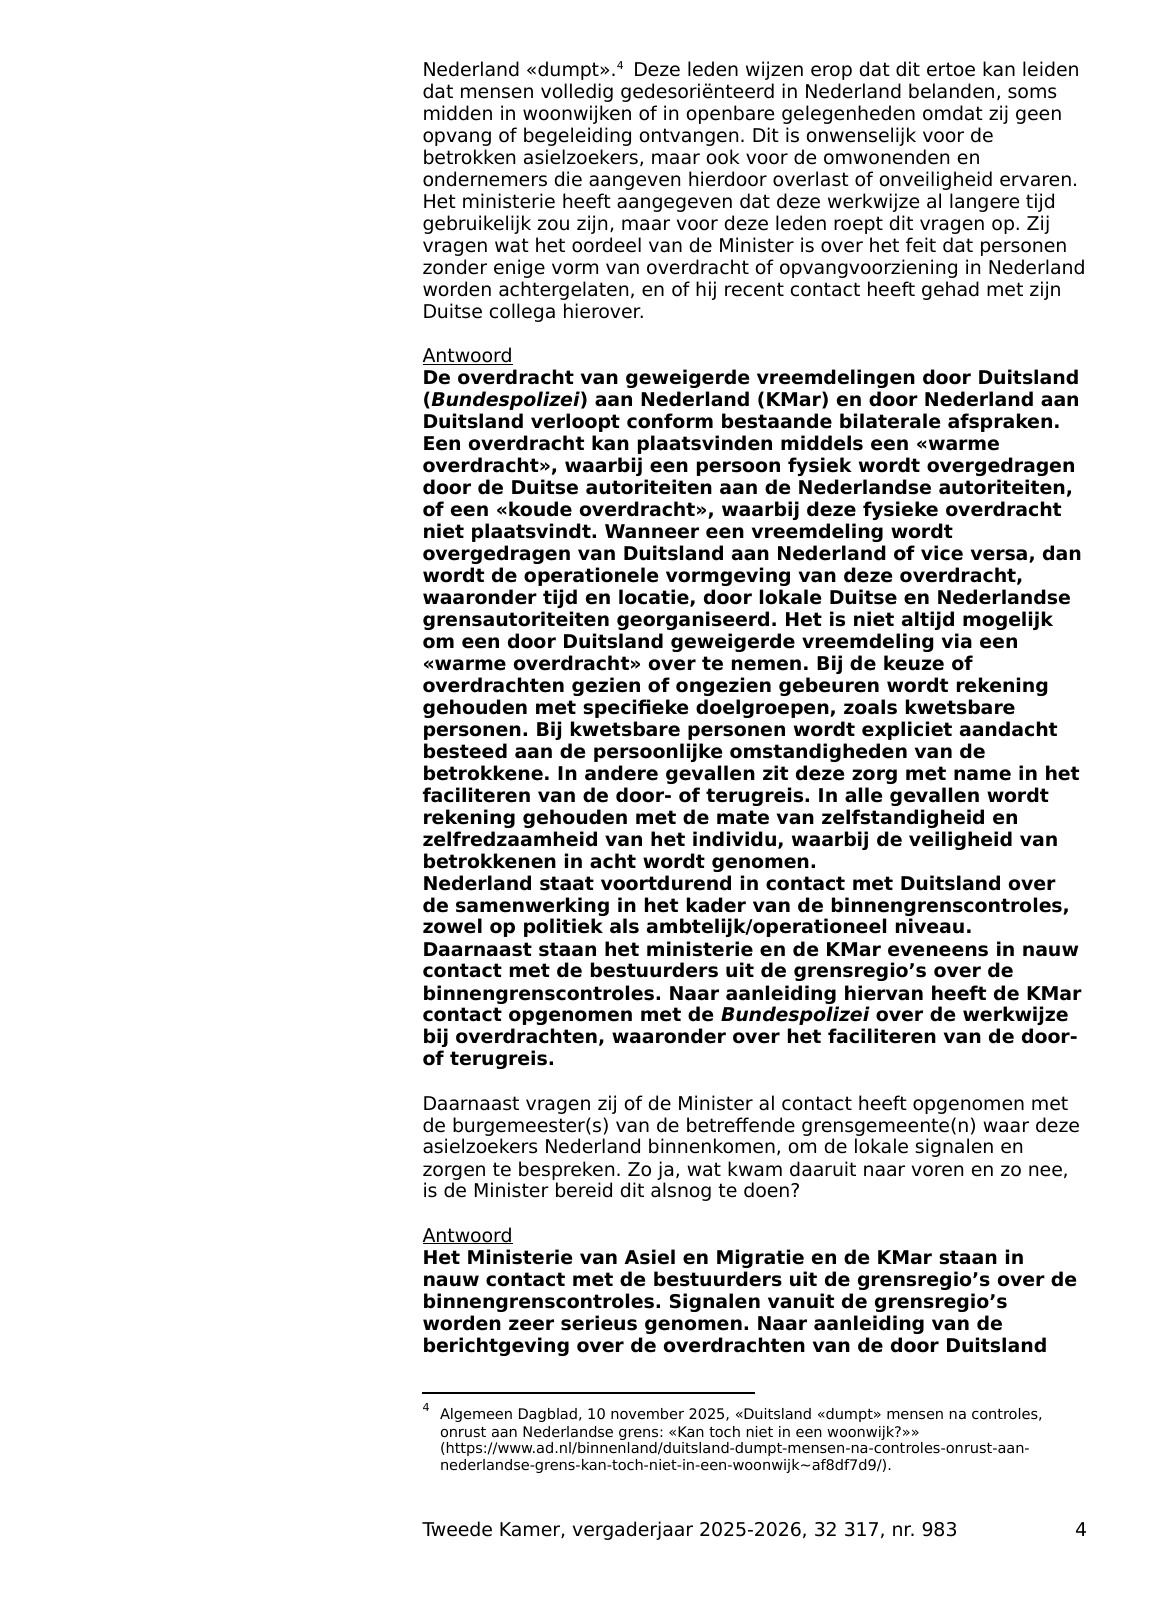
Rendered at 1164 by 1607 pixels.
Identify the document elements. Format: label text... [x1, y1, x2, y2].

text De overdracht van geweigerde vreemdelingen door Duitsland (Bundespolizei) aan Nederland (KMar) en door Nederland aan Duitsland verloopt conform bestaande bilaterale afspraken. Een overdracht kan plaatsvinden middels een «warme overdracht», waarbij een persoon fysiek wordt overgedragen door de Duitse autoriteiten aan de Nederlandse autoriteiten, of een «koude overdracht», waarbij deze fysieke overdracht niet plaatsvindt. Wanneer een vreemdeling wordt overgedragen van Duitsland aan Nederland of vice versa, dan wordt de operationele vormgeving van deze overdracht, waaronder tijd en locatie, door lokale Duitse en Nederlandse grensautoriteiten georganiseerd. Het is niet altijd mogelijk om een door Duitsland geweigerde vreemdeling via een «warme overdracht» over te nemen. Bij de keuze of overdrachten gezien of ongezien gebeuren wordt rekening gehouden met specifieke doelgroepen, zoals kwetsbare personen. Bij kwetsbare personen wordt expliciet aandacht besteed aan de persoonlijke omstandigheden van de betrokkene. In andere gevallen zit deze zorg met name in het faciliteren van de door- of terugreis. In alle gevallen wordt rekening gehouden met de mate van zelfstandigheid en zelfredzaamheid van het individu, waarbij de veiligheid van betrokkenen in acht wordt genomen. [422, 367, 1087, 872]
text Algemeen Dagblad, 10 november 2025, «Duitsland «dumpt» mensen na controles, onrust aan Nederlandse grens: «Kan toch niet in een woonwijk?»» (https://www.ad.nl/binnenland/duitsland-dumpt-mensen-na-controles-onrust-aan-nederlandse-grens-kan-toch-niet-in-een-woonwijk~af8df7d9/). [422, 1402, 1087, 1474]
text Antwoord [422, 345, 1087, 367]
text Antwoord [422, 1224, 1087, 1247]
text Het Ministerie van Asiel en Migratie en de KMar staan in nauw contact met de bestuurders uit de grensregio’s over de binnengrenscontroles. Signalen vanuit de grensregio’s worden zeer serieus genomen. Naar aanleiding van de berichtgeving over de overdrachten van de door Duitsland [422, 1247, 1087, 1356]
text Nederland «dumpt». Deze leden wijzen erop dat dit ertoe kan leiden dat mensen volledig gedesoriënteerd in Nederland belanden, soms midden in woonwijken of in openbare gelegenheden omdat zij geen opvang of begeleiding ontvangen. Dit is onwenselijk voor de betrokken asielzoekers, maar ook voor de omwonenden en ondernemers die aangeven hierdoor overlast of onveiligheid ervaren. Het ministerie heeft aangegeven dat deze werkwijze al langere tijd gebruikelijk zou zijn, maar voor deze leden roept dit vragen op. Zij vragen wat het oordeel van de Minister is over het feit dat personen zonder enige vorm van overdracht of opvangvoorziening in Nederland worden achtergelaten, en of hij recent contact heeft gehad met zijn Duitse collega hierover. [422, 59, 1087, 323]
text Daarnaast vragen zij of de Minister al contact heeft opgenomen met de burgemeester(s) van de betreffende grensgemeente(n) waar deze asielzoekers Nederland binnenkomen, om de lokale signalen en zorgen te bespreken. Zo ja, wat kwam daaruit naar voren en zo nee, is de Minister bereid dit alsnog te doen? [422, 1092, 1087, 1202]
text Nederland staat voortdurend in contact met Duitsland over de samenwerking in het kader van de binnengrenscontroles, zowel op politiek als ambtelijk/operationeel niveau. Daarnaast staan het ministerie en de KMar eveneens in nauw contact met de bestuurders uit de grensregio’s over de binnengrenscontroles. Naar aanleiding hiervan heeft de KMar contact opgenomen met de Bundespolizei over de werkwijze bij overdrachten, waaronder over het faciliteren van de door- of terugreis. [422, 872, 1087, 1070]
